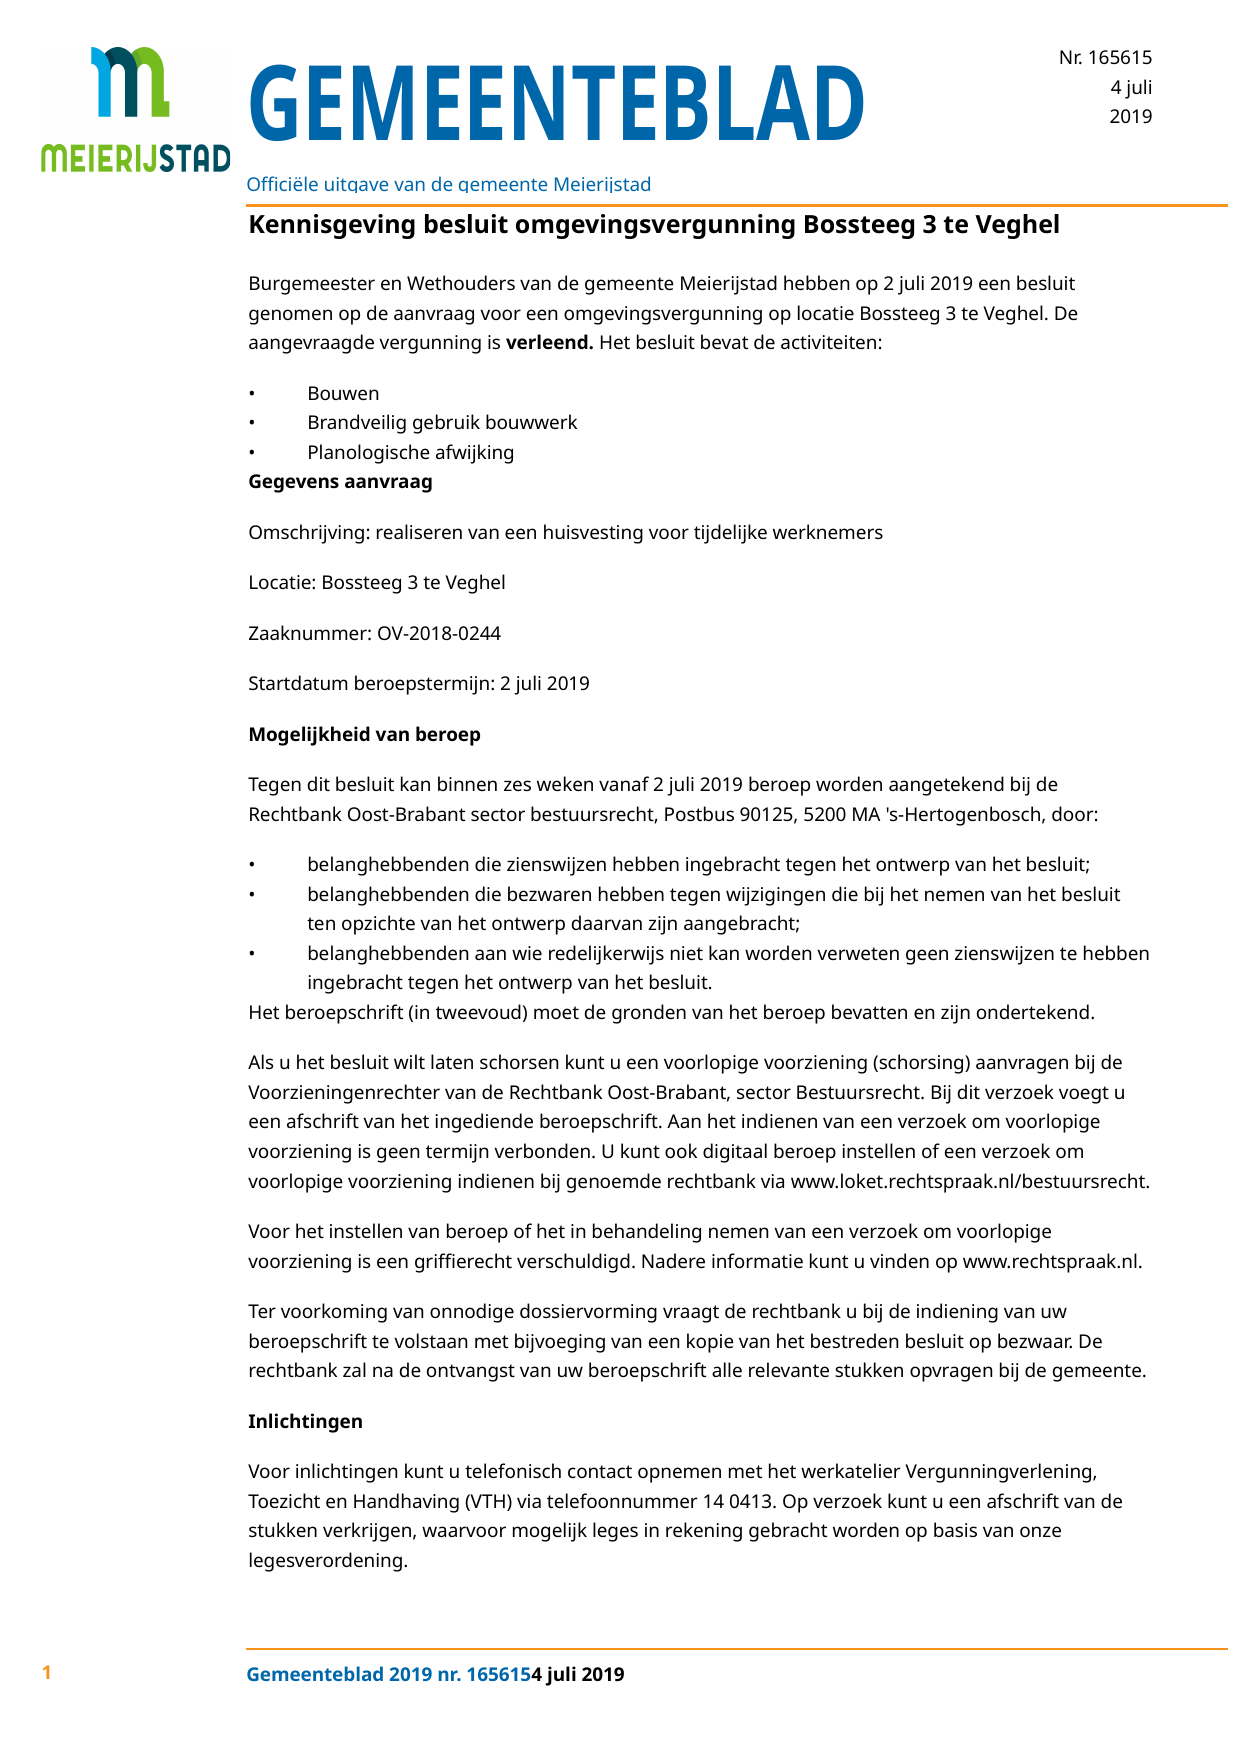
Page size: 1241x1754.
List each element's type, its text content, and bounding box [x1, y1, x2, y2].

text Voor inlichtingen kunt u telefonisch contact opnemen met het werkatelier Vergunningverlening, Toezicht en Handhaving (VTH) via telefoonnummer 14 0413. Op verzoek kunt u een afschrift van de stukken verkrijgen, waarvoor mogelijk leges in rekening gebracht worden op basis van onze legesverordening. [248, 1458, 1152, 1573]
text Ter voorkoming van onnodige dossiervorming vraagt de rechtbank u bij de indiening van uw beroepschrift te volstaan met bijvoeging van een kopie van het bestreden besluit op bezwaar. De rechtbank zal na de ontvangst van uw beroepschrift alle relevante stukken opvragen bij de gemeente. [248, 1298, 1152, 1383]
list belanghebbenden die zienswijzen hebben ingebracht tegen het ontwerp van het besluit; [248, 851, 1152, 877]
text Startdatum beroepstermijn: 2 juli 2019 [248, 670, 1152, 696]
text Gegevens aanvraag [248, 469, 1152, 494]
list Brandveilig gebruik bouwwerk [248, 409, 1152, 435]
text Kennisgeving besluit omgevingsvergunning Bossteeg 3 te Veghel [248, 207, 1152, 241]
picture [41, 47, 231, 172]
text Als u het besluit wilt laten schorsen kunt u een voorlopige voorziening (schorsing) aanvragen bij de Voorzieningenrechter van de Rechtbank Oost-Brabant, sector Bestuursrecht. Bij dit verzoek voegt u een afschrift van het ingediende beroepschrift. Aan het indienen van een verzoek om voorlopige voorziening is geen termijn verbonden. U kunt ook digitaal beroep instellen of een verzoek om voorlopige voorziening indienen bij genoemde rechtbank via www.loket.rechtspraak.nl/bestuursrecht. [248, 1049, 1152, 1193]
text Zaaknummer: OV-2018-0244 [248, 620, 1152, 646]
list belanghebbenden aan wie redelijkerwijs niet kan worden verweten geen zienswijzen te hebben ingebracht tegen het ontwerp van het besluit. [248, 940, 1152, 995]
list belanghebbenden die bezwaren hebben tegen wijzigingen die bij het nemen van het besluit ten opzichte van het ontwerp daarvan zijn aangebracht; [248, 881, 1152, 936]
text Mogelijkheid van beroep [248, 721, 1152, 746]
text Burgemeester en Wethouders van de gemeente Meierijstad hebben op 2 juli 2019 een besluit genomen op de aanvraag voor een omgevingsvergunning op locatie Bossteeg 3 te Veghel. De aangevraagde vergunning is verleend. Het besluit bevat de activiteiten: [248, 270, 1152, 355]
list Planologische afwijking [248, 439, 1152, 465]
text Tegen dit besluit kan binnen zes weken vanaf 2 juli 2019 beroep worden aangetekend bij de Rechtbank Oost-Brabant sector bestuursrecht, Postbus 90125, 5200 MA 's-Hertogenbosch, door: [248, 771, 1152, 826]
list Bouwen [248, 380, 1152, 406]
text Locatie: Bossteeg 3 te Veghel [248, 569, 1152, 595]
text Het beroepschrift (in tweevoud) moet de gronden van het beroep bevatten en zijn ondertekend. [248, 999, 1152, 1025]
text Inlichtingen [248, 1408, 1152, 1433]
text Voor het instellen van beroep of het in behandeling nemen van een verzoek om voorlopige voorziening is een griffierecht verschuldigd. Nadere informatie kunt u vinden op www.rechtspraak.nl. [248, 1218, 1152, 1273]
text Omschrijving: realiseren van een huisvesting voor tijdelijke werknemers [248, 519, 1152, 545]
